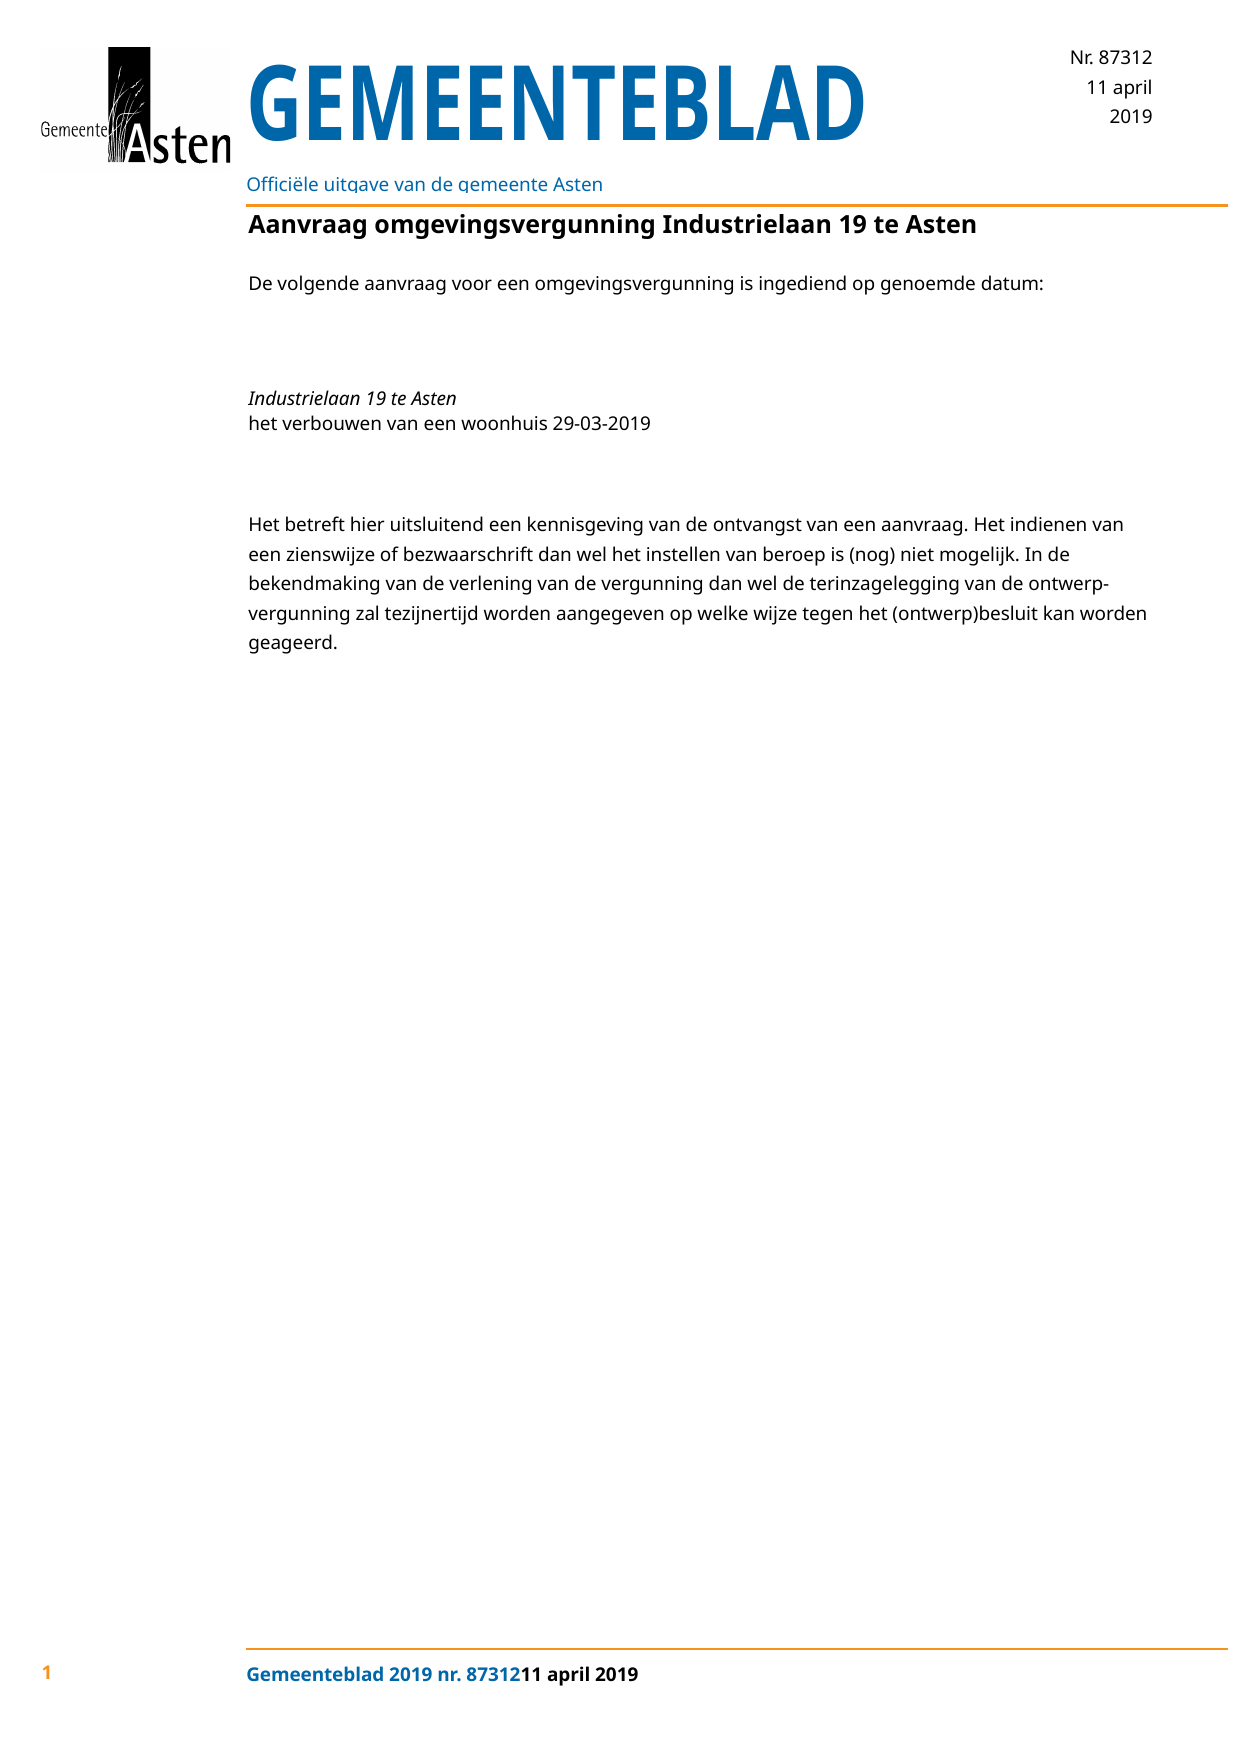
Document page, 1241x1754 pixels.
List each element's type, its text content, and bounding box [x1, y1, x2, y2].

text Aanvraag omgevingsvergunning Industrielaan 19 te Asten [248, 207, 1152, 241]
text het verbouwen van een woonhuis 29-03-2019 [248, 410, 1152, 436]
text Industrielaan 19 te Asten [248, 385, 1152, 410]
text De volgende aanvraag voor een omgevingsvergunning is ingediend op genoemde datum: [248, 270, 1152, 296]
text Het betreft hier uitsluitend een kennisgeving van de ontvangst van een aanvraag. Het indienen van een zienswijze of bezwaarschrift dan wel het instellen van beroep is (nog) niet mogelijk. In de bekendmaking van de verlening van de vergunning dan wel de terinzagelegging van de ontwerp-vergunning zal tezijnertijd worden aangegeven op welke wijze tegen het (ontwerp)besluit kan worden geageerd. [248, 511, 1152, 655]
picture [41, 47, 231, 172]
